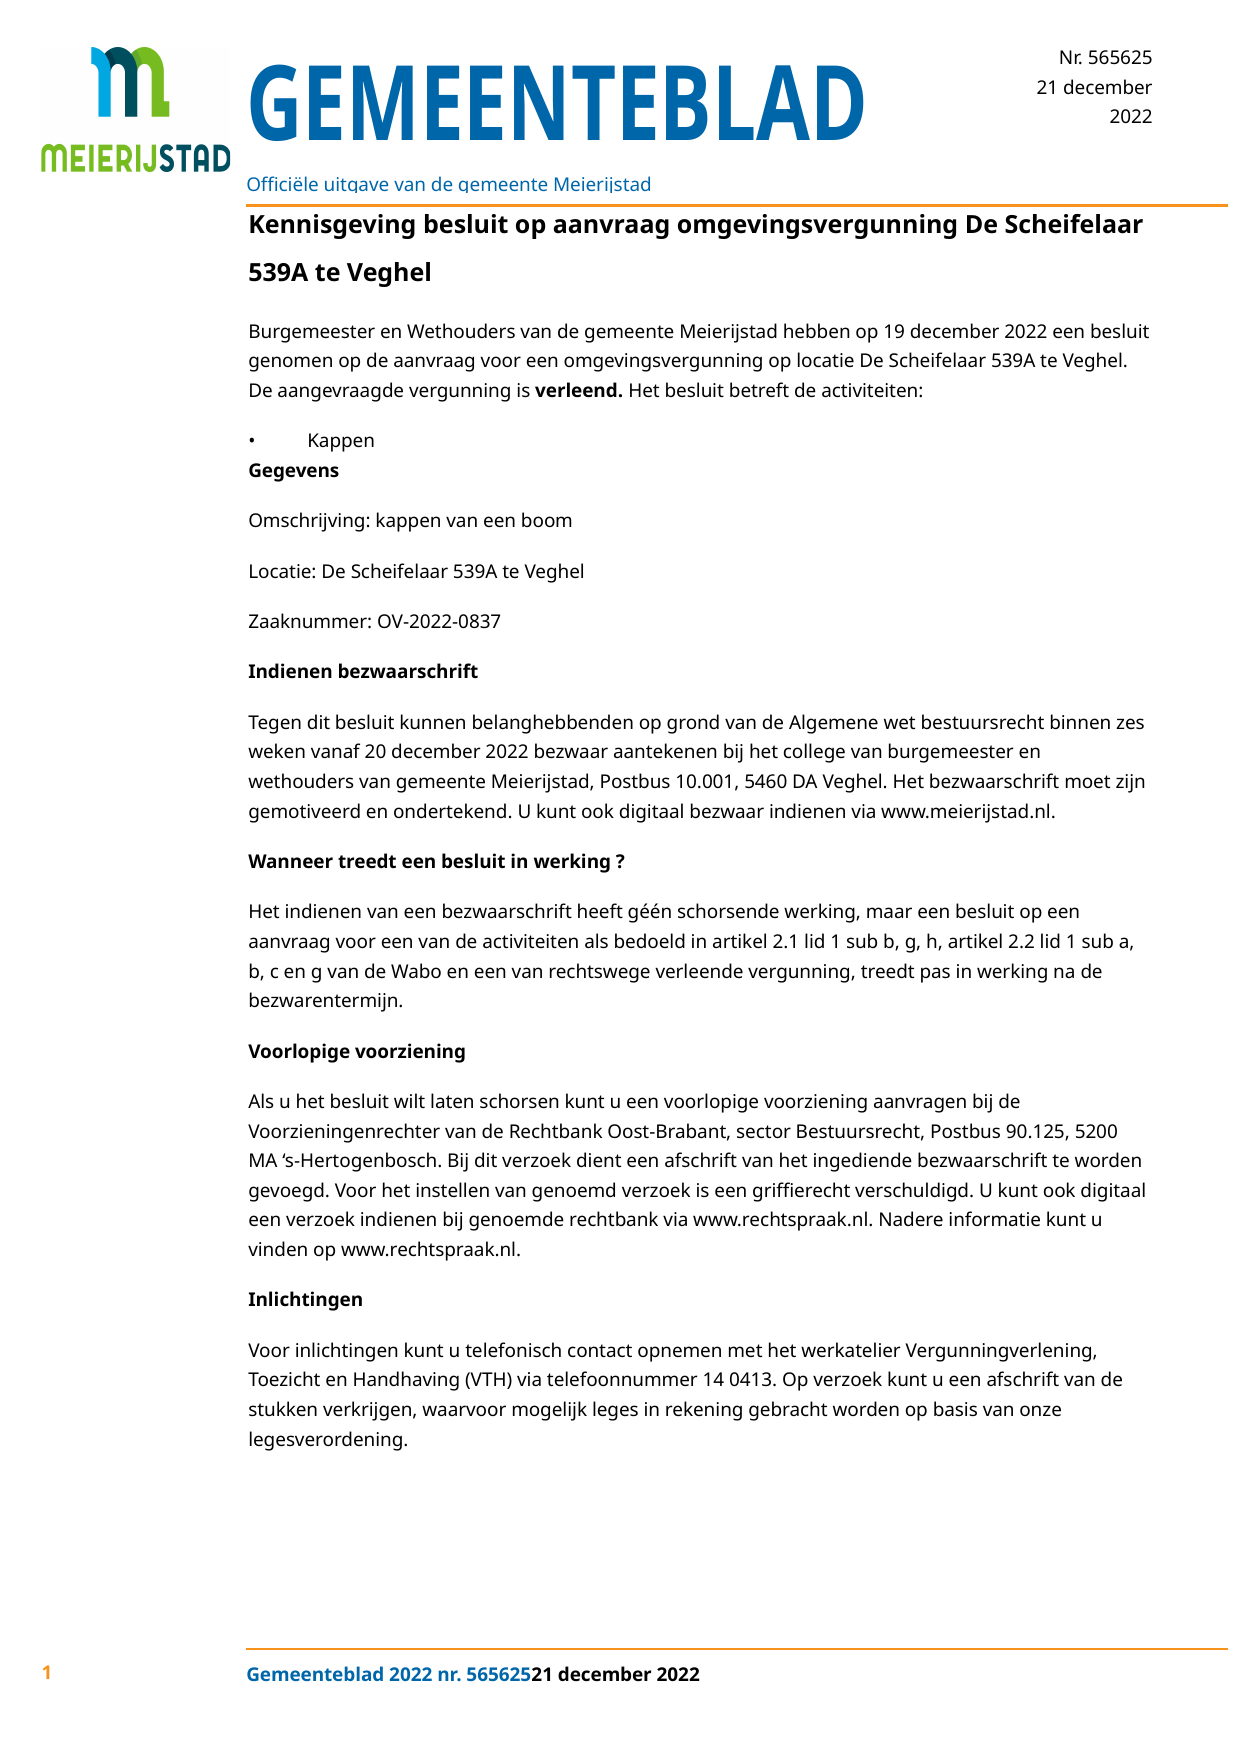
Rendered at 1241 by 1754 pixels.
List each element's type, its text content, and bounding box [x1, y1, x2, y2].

text Locatie: De Scheifelaar 539A te Veghel [248, 558, 1152, 584]
text Als u het besluit wilt laten schorsen kunt u een voorlopige voorziening aanvragen bij de Voorzieningenrechter van de Rechtbank Oost-Brabant, sector Bestuursrecht, Postbus 90.125, 5200 MA ‘s-Hertogenbosch. Bij dit verzoek dient een afschrift van het ingediende bezwaarschrift te worden gevoegd. Voor het instellen van genoemd verzoek is een griffierecht verschuldigd. U kunt ook digitaal een verzoek indienen bij genoemde rechtbank via www.rechtspraak.nl. Nadere informatie kunt u vinden op www.rechtspraak.nl. [248, 1088, 1152, 1262]
text Zaaknummer: OV-2022-0837 [248, 608, 1152, 634]
text Gegevens [248, 457, 1152, 483]
text Voor inlichtingen kunt u telefonisch contact opnemen met het werkatelier Vergunningverlening, Toezicht en Handhaving (VTH) via telefoonnummer 14 0413. Op verzoek kunt u een afschrift van de stukken verkrijgen, waarvoor mogelijk leges in rekening gebracht worden op basis van onze legesverordening. [248, 1337, 1152, 1452]
text Het indienen van een bezwaarschrift heeft géén schorsende werking, maar een besluit op een aanvraag voor een van de activiteiten als bedoeld in artikel 2.1 lid 1 sub b, g, h, artikel 2.2 lid 1 sub a, b, c en g van de Wabo en een van rechtswege verleende vergunning, treedt pas in werking na de bezwarentermijn. [248, 899, 1152, 1013]
text Tegen dit besluit kunnen belanghebbenden op grond van de Algemene wet bestuursrecht binnen zes weken vanaf 20 december 2022 bezwaar aantekenen bij het college van burgemeester en wethouders van gemeente Meierijstad, Postbus 10.001, 5460 DA Veghel. Het bezwaarschrift moet zijn gemotiveerd en ondertekend. U kunt ook digitaal bezwaar indienen via www.meierijstad.nl. [248, 709, 1152, 824]
text Wanneer treedt een besluit in werking ? [248, 848, 1152, 874]
text Omschrijving: kappen van een boom [248, 507, 1152, 533]
text Inlichtingen [248, 1287, 1152, 1312]
text Kennisgeving besluit op aanvraag omgevingsvergunning De Scheifelaar 539A te Veghel [248, 207, 1152, 288]
text Burgemeester en Wethouders van de gemeente Meierijstad hebben op 19 december 2022 een besluit genomen op de aanvraag voor een omgevingsvergunning op locatie De Scheifelaar 539A te Veghel. De aangevraagde vergunning is verleend. Het besluit betreft de activiteiten: [248, 318, 1152, 403]
text Indienen bezwaarschrift [248, 659, 1152, 684]
picture [41, 47, 231, 172]
list Kappen [248, 427, 1152, 453]
text Voorlopige voorziening [248, 1038, 1152, 1064]
